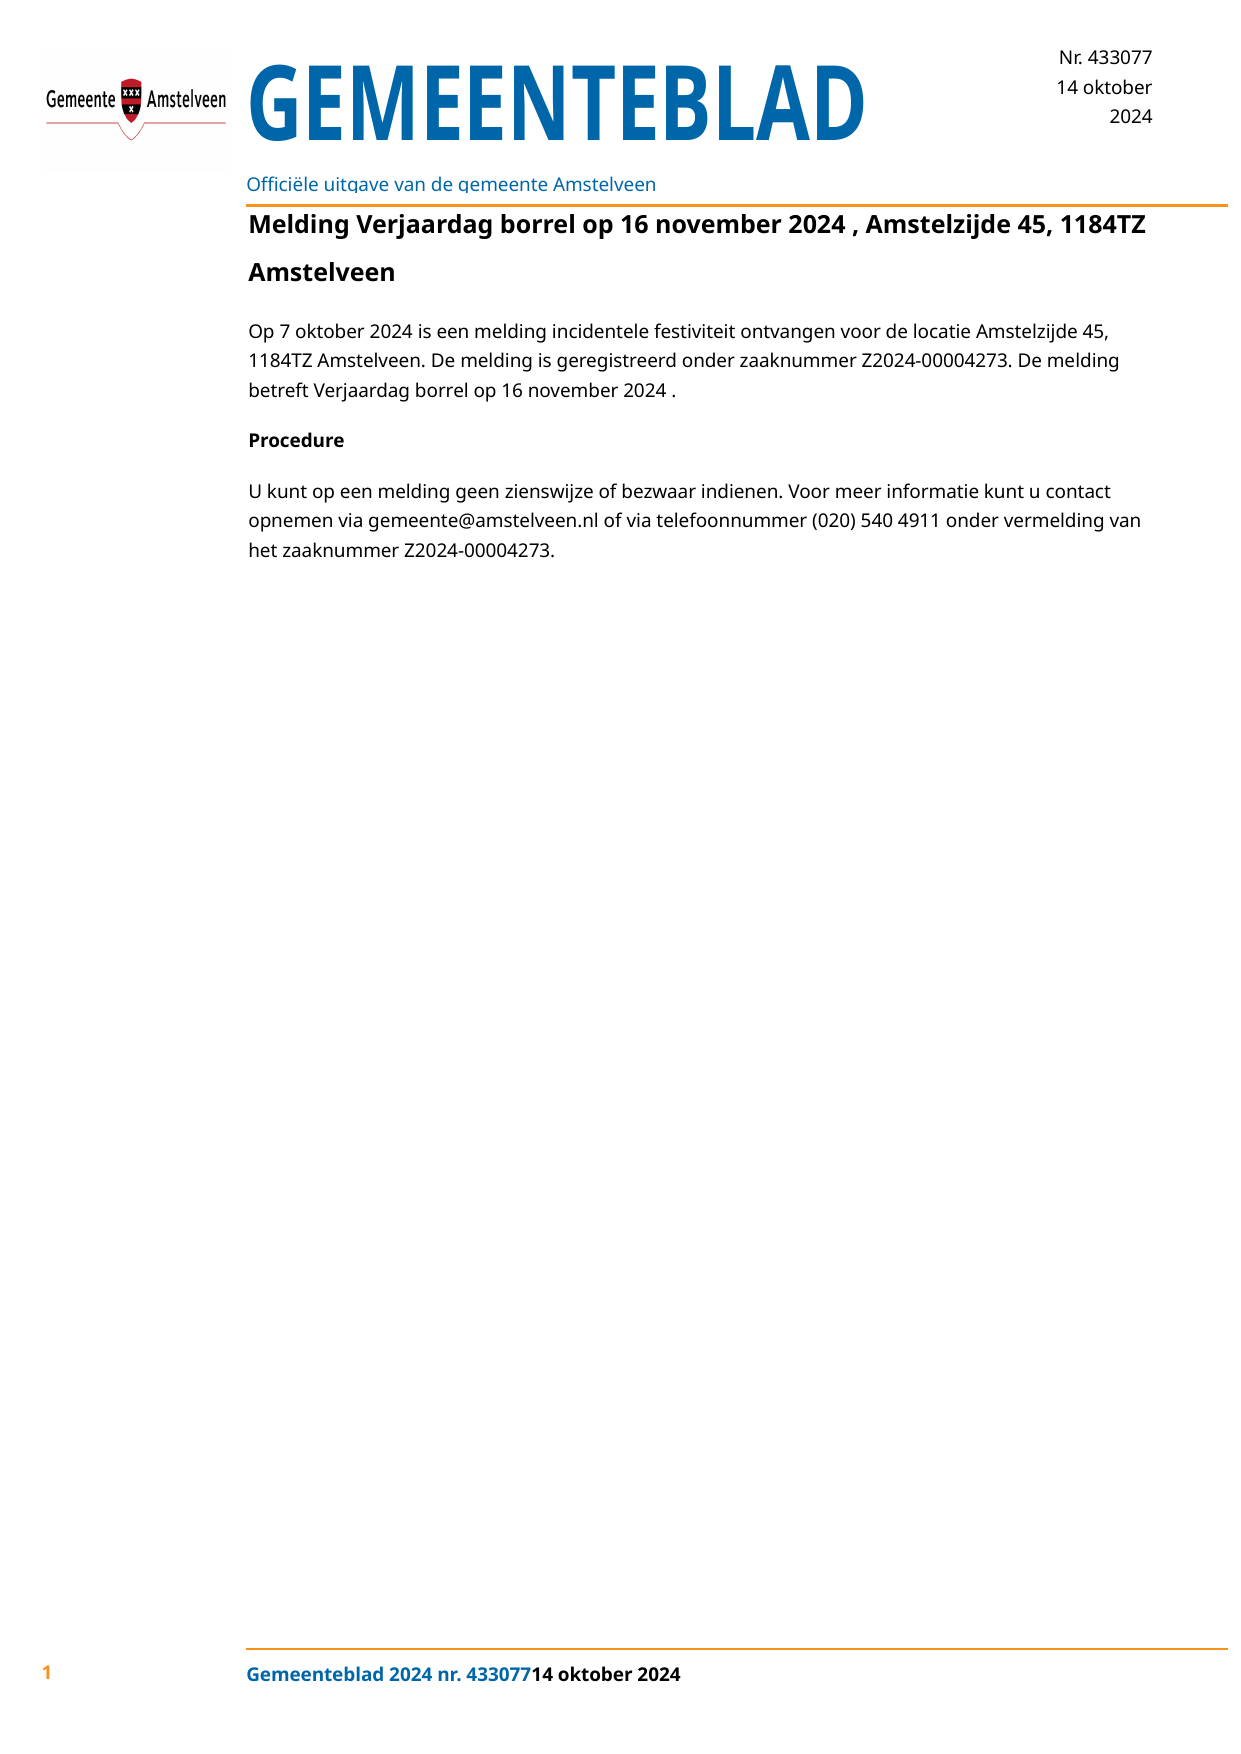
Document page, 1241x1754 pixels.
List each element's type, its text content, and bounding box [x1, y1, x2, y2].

text Procedure [248, 427, 1152, 453]
text Op 7 oktober 2024 is een melding incidentele festiviteit ontvangen voor de locatie Amstelzijde 45, 1184TZ Amstelveen. De melding is geregistreerd onder zaaknummer Z2024-00004273. De melding betreft Verjaardag borrel op 16 november 2024 . [248, 318, 1152, 403]
text Melding Verjaardag borrel op 16 november 2024 , Amstelzijde 45, 1184TZ Amstelveen [248, 207, 1152, 288]
text U kunt op een melding geen zienswijze of bezwaar indienen. Voor meer informatie kunt u contact opnemen via gemeente@amstelveen.nl of via telefoonnummer (020) 540 4911 onder vermelding van het zaaknummer Z2024-00004273. [248, 478, 1152, 563]
picture [41, 47, 231, 172]
